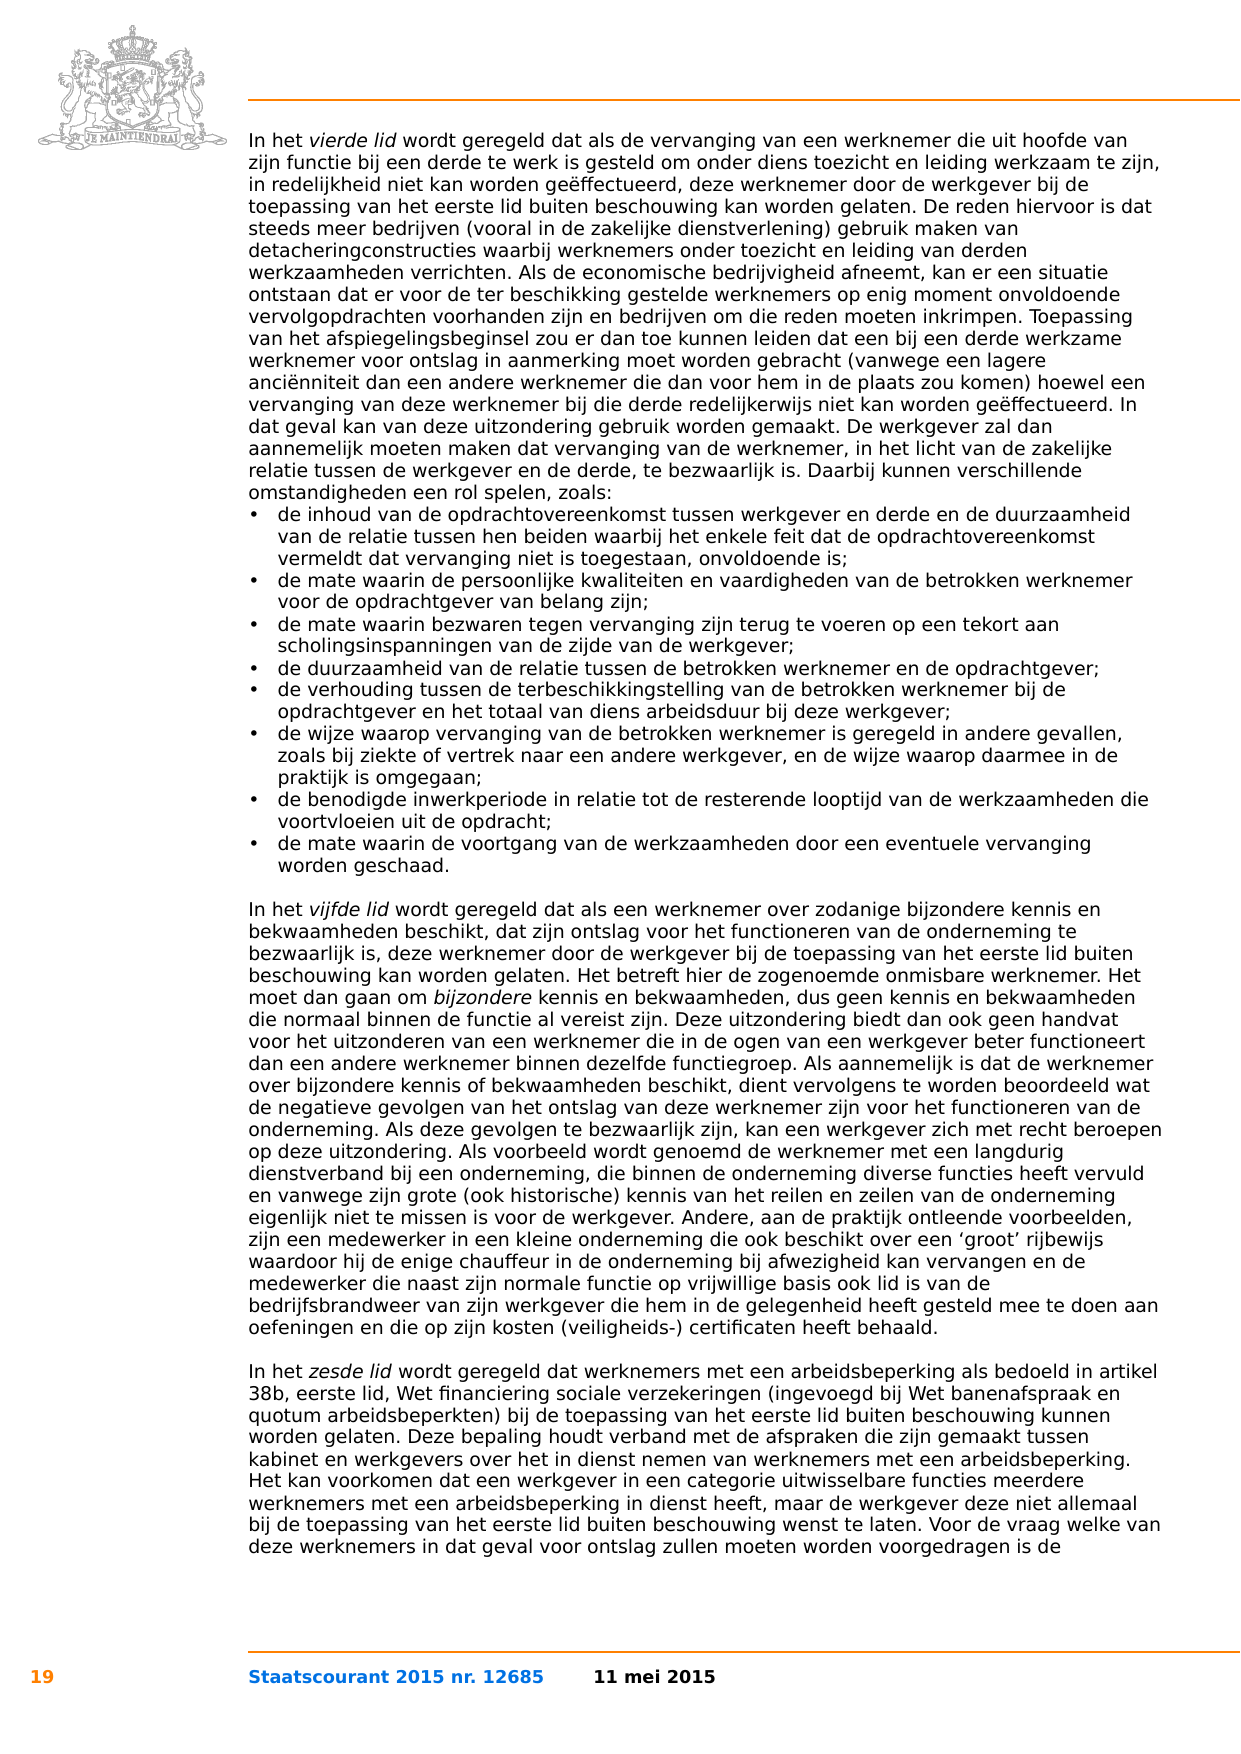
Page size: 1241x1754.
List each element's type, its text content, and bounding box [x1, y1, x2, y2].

text In het zesde lid wordt geregeld dat werknemers met een arbeidsbeperking als bedoeld in artikel 38b, eerste lid, Wet financiering sociale verzekeringen (ingevoegd bij Wet banenafspraak en quotum arbeidsbeperkten) bij de toepassing van het eerste lid buiten beschouwing kunnen worden gelaten. Deze bepaling houdt verband met de afspraken die zijn gemaakt tussen kabinet en werkgevers over het in dienst nemen van werknemers met een arbeidsbeperking. Het kan voorkomen dat een werkgever in een categorie uitwisselbare functies meerdere werknemers met een arbeidsbeperking in dienst heeft, maar de werkgever deze niet allemaal bij de toepassing van het eerste lid buiten beschouwing wenst te laten. Voor de vraag welke van deze werknemers in dat geval voor ontslag zullen moeten worden voorgedragen is de [248, 1361, 1163, 1558]
text • de verhouding tussen de terbeschikkingstelling van de betrokken werknemer bij de opdrachtgever en het totaal van diens arbeidsduur bij deze werkgever; [248, 679, 1163, 723]
text • de mate waarin bezwaren tegen vervanging zijn terug te voeren op een tekort aan scholingsinspanningen van de zijde van de werkgever; [248, 613, 1163, 657]
picture [38, 25, 227, 150]
text • de wijze waarop vervanging van de betrokken werknemer is geregeld in andere gevallen, zoals bij ziekte of vertrek naar een andere werkgever, en de wijze waarop daarmee in de praktijk is omgegaan; [248, 723, 1163, 789]
text In het vijfde lid wordt geregeld dat als een werknemer over zodanige bijzondere kennis en bekwaamheden beschikt, dat zijn ontslag voor het functioneren van de onderneming te bezwaarlijk is, deze werknemer door de werkgever bij de toepassing van het eerste lid buiten beschouwing kan worden gelaten. Het betreft hier de zogenoemde onmisbare werknemer. Het moet dan gaan om bijzondere kennis en bekwaamheden, dus geen kennis en bekwaamheden die normaal binnen de functie al vereist zijn. Deze uitzondering biedt dan ook geen handvat voor het uitzonderen van een werknemer die in de ogen van een werkgever beter functioneert dan een andere werknemer binnen dezelfde functiegroep. Als aannemelijk is dat de werknemer over bijzondere kennis of bekwaamheden beschikt, dient vervolgens te worden beoordeeld wat de negatieve gevolgen van het ontslag van deze werknemer zijn voor het functioneren van de onderneming. Als deze gevolgen te bezwaarlijk zijn, kan een werkgever zich met recht beroepen op deze uitzondering. Als voorbeeld wordt genoemd de werknemer met een langdurig dienstverband bij een onderneming, die binnen de onderneming diverse functies heeft vervuld en vanwege zijn grote (ook historische) kennis van het reilen en zeilen van de onderneming eigenlijk niet te missen is voor de werkgever. Andere, aan de praktijk ontleende voorbeelden, zijn een medewerker in een kleine onderneming die ook beschikt over een ‘groot’ rijbewijs waardoor hij de enige chauffeur in de onderneming bij afwezigheid kan vervangen en de medewerker die naast zijn normale functie op vrijwillige basis ook lid is van de bedrijfsbrandweer van zijn werkgever die hem in de gelegenheid heeft gesteld mee te doen aan oefeningen en die op zijn kosten (veiligheids-) certificaten heeft behaald. [248, 899, 1163, 1339]
text • de benodigde inwerkperiode in relatie tot de resterende looptijd van de werkzaamheden die voortvloeien uit de opdracht; [248, 789, 1163, 833]
text In het vierde lid wordt geregeld dat als de vervanging van een werknemer die uit hoofde van zijn functie bij een derde te werk is gesteld om onder diens toezicht en leiding werkzaam te zijn, in redelijkheid niet kan worden geëffectueerd, deze werknemer door de werkgever bij de toepassing van het eerste lid buiten beschouwing kan worden gelaten. De reden hiervoor is dat steeds meer bedrijven (vooral in de zakelijke dienstverlening) gebruik maken van detacheringconstructies waarbij werknemers onder toezicht en leiding van derden werkzaamheden verrichten. Als de economische bedrijvigheid afneemt, kan er een situatie ontstaan dat er voor de ter beschikking gestelde werknemers op enig moment onvoldoende vervolgopdrachten voorhanden zijn en bedrijven om die reden moeten inkrimpen. Toepassing van het afspiegelingsbeginsel zou er dan toe kunnen leiden dat een bij een derde werkzame werknemer voor ontslag in aanmerking moet worden gebracht (vanwege een lagere anciënniteit dan een andere werknemer die dan voor hem in de plaats zou komen) hoewel een vervanging van deze werknemer bij die derde redelijkerwijs niet kan worden geëffectueerd. In dat geval kan van deze uitzondering gebruik worden gemaakt. De werkgever zal dan aannemelijk moeten maken dat vervanging van de werknemer, in het licht van de zakelijke relatie tussen de werkgever en de derde, te bezwaarlijk is. Daarbij kunnen verschillende omstandigheden een rol spelen, zoals: [248, 130, 1163, 503]
text • de duurzaamheid van de relatie tussen de betrokken werknemer en de opdrachtgever; [248, 657, 1163, 679]
text • de mate waarin de persoonlijke kwaliteiten en vaardigheden van de betrokken werknemer voor de opdrachtgever van belang zijn; [248, 569, 1163, 613]
text • de mate waarin de voortgang van de werkzaamheden door een eventuele vervanging worden geschaad. [248, 833, 1163, 877]
text • de inhoud van de opdrachtovereenkomst tussen werkgever en derde en de duurzaamheid van de relatie tussen hen beiden waarbij het enkele feit dat de opdrachtovereenkomst vermeldt dat vervanging niet is toegestaan, onvoldoende is; [248, 503, 1163, 569]
